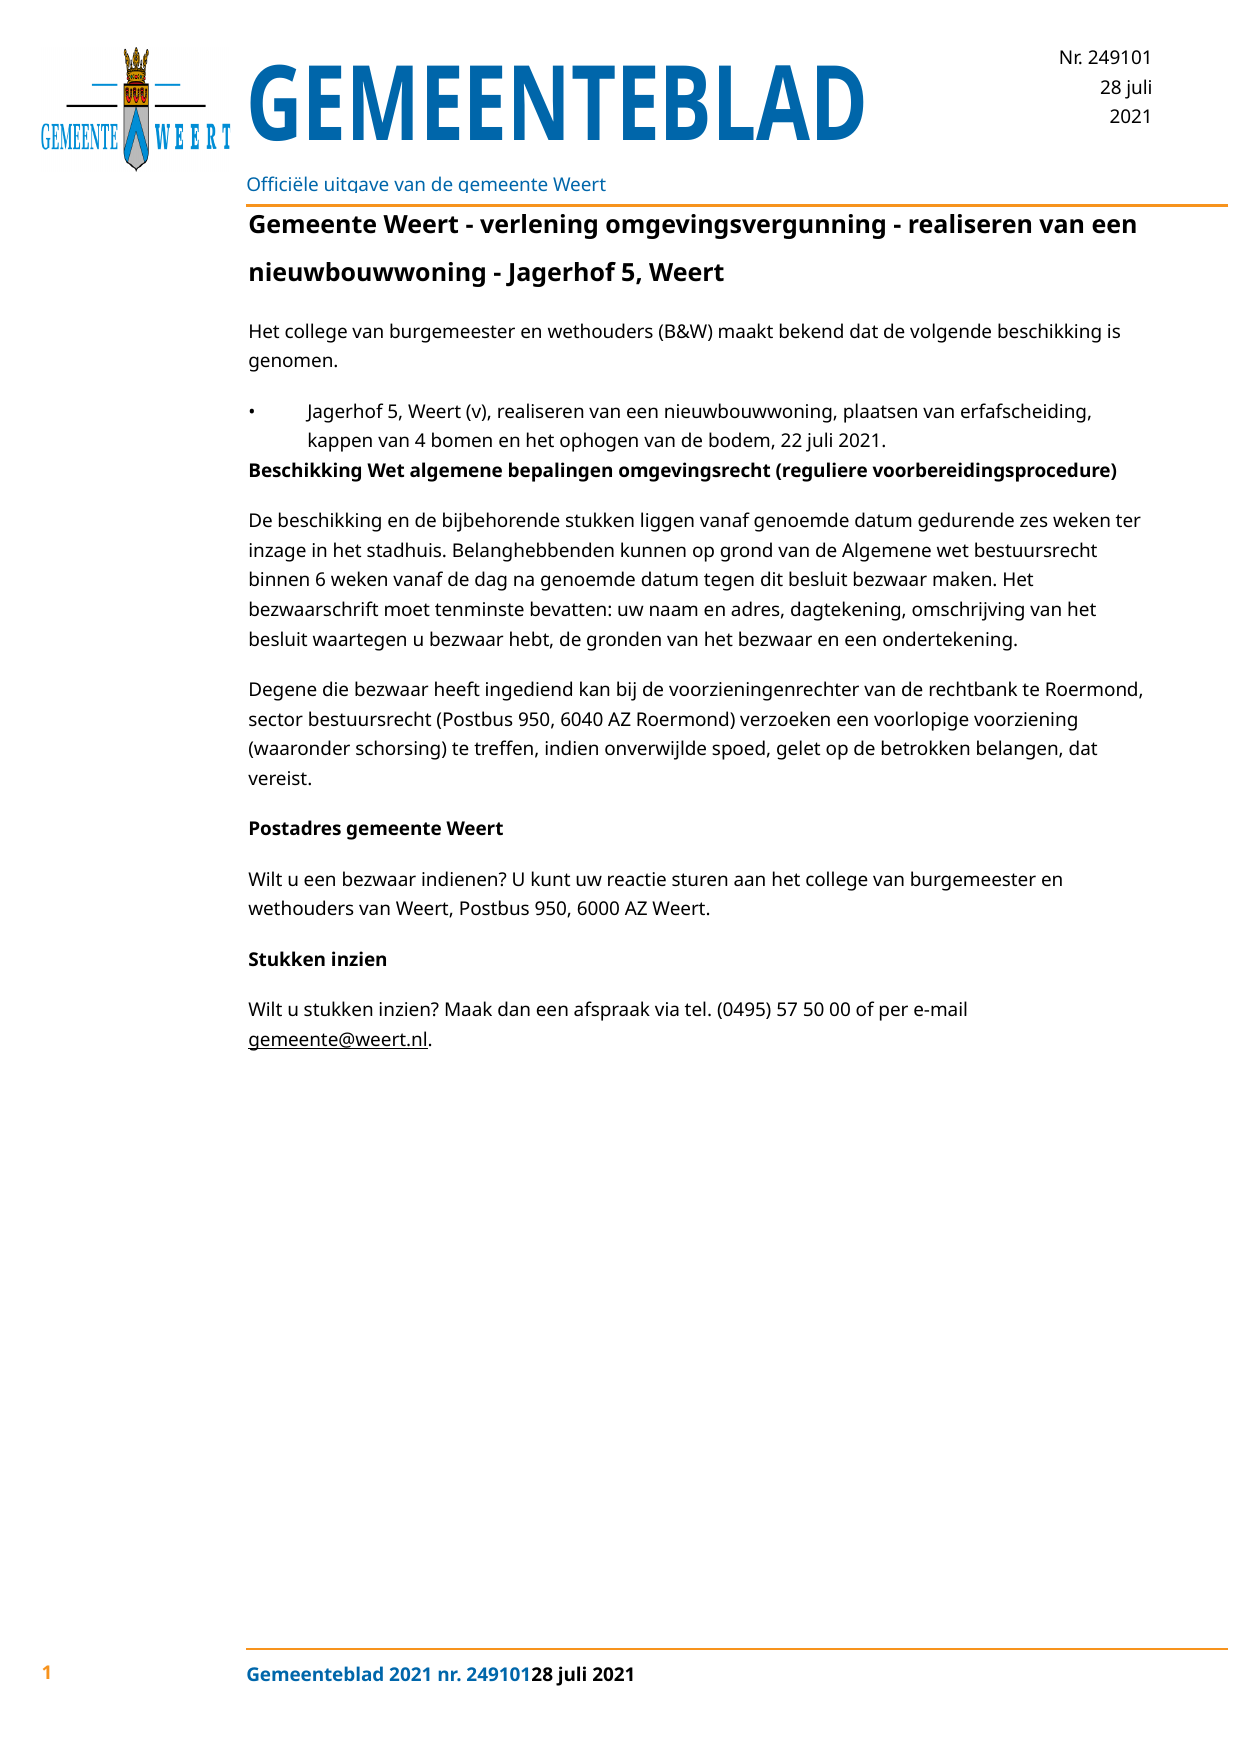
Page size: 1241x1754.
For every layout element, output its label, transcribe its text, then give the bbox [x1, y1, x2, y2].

text Beschikking Wet algemene bepalingen omgevingsrecht (reguliere voorbereidingsprocedure) [248, 457, 1152, 483]
text Degene die bezwaar heeft ingediend kan bij de voorzieningenrechter van de rechtbank te Roermond, sector bestuursrecht (Postbus 950, 6040 AZ Roermond) verzoeken een voorlopige voorziening (waaronder schorsing) te treffen, indien onverwijlde spoed, gelet op de betrokken belangen, dat vereist. [248, 676, 1152, 791]
list Jagerhof 5, Weert (v), realiseren van een nieuwbouwwoning, plaatsen van erfafscheiding, kappen van 4 bomen en het ophogen van de bodem, 22 juli 2021. [248, 398, 1152, 453]
text Stukken inzien [248, 946, 1152, 972]
text De beschikking en de bijbehorende stukken liggen vanaf genoemde datum gedurende zes weken ter inzage in het stadhuis. Belanghebbenden kunnen op grond van de Algemene wet bestuursrecht binnen 6 weken vanaf de dag na genoemde datum tegen dit besluit bezwaar maken. Het bezwaarschrift moet tenminste bevatten: uw naam en adres, dagtekening, omschrijving van het besluit waartegen u bezwaar hebt, de gronden van het bezwaar en een ondertekening. [248, 507, 1152, 652]
text Wilt u een bezwaar indienen? U kunt uw reactie sturen aan het college van burgemeester en wethouders van Weert, Postbus 950, 6000 AZ Weert. [248, 866, 1152, 921]
picture [41, 47, 231, 172]
text Wilt u stukken inzien? Maak dan een afspraak via tel. (0495) 57 50 00 of per e-mail gemeente@weert.nl. [248, 996, 1152, 1052]
text Het college van burgemeester en wethouders (B&W) maakt bekend dat de volgende beschikking is genomen. [248, 318, 1152, 373]
text Gemeente Weert - verlening omgevingsvergunning - realiseren van een nieuwbouwwoning - Jagerhof 5, Weert [248, 207, 1152, 288]
text Postadres gemeente Weert [248, 815, 1152, 841]
